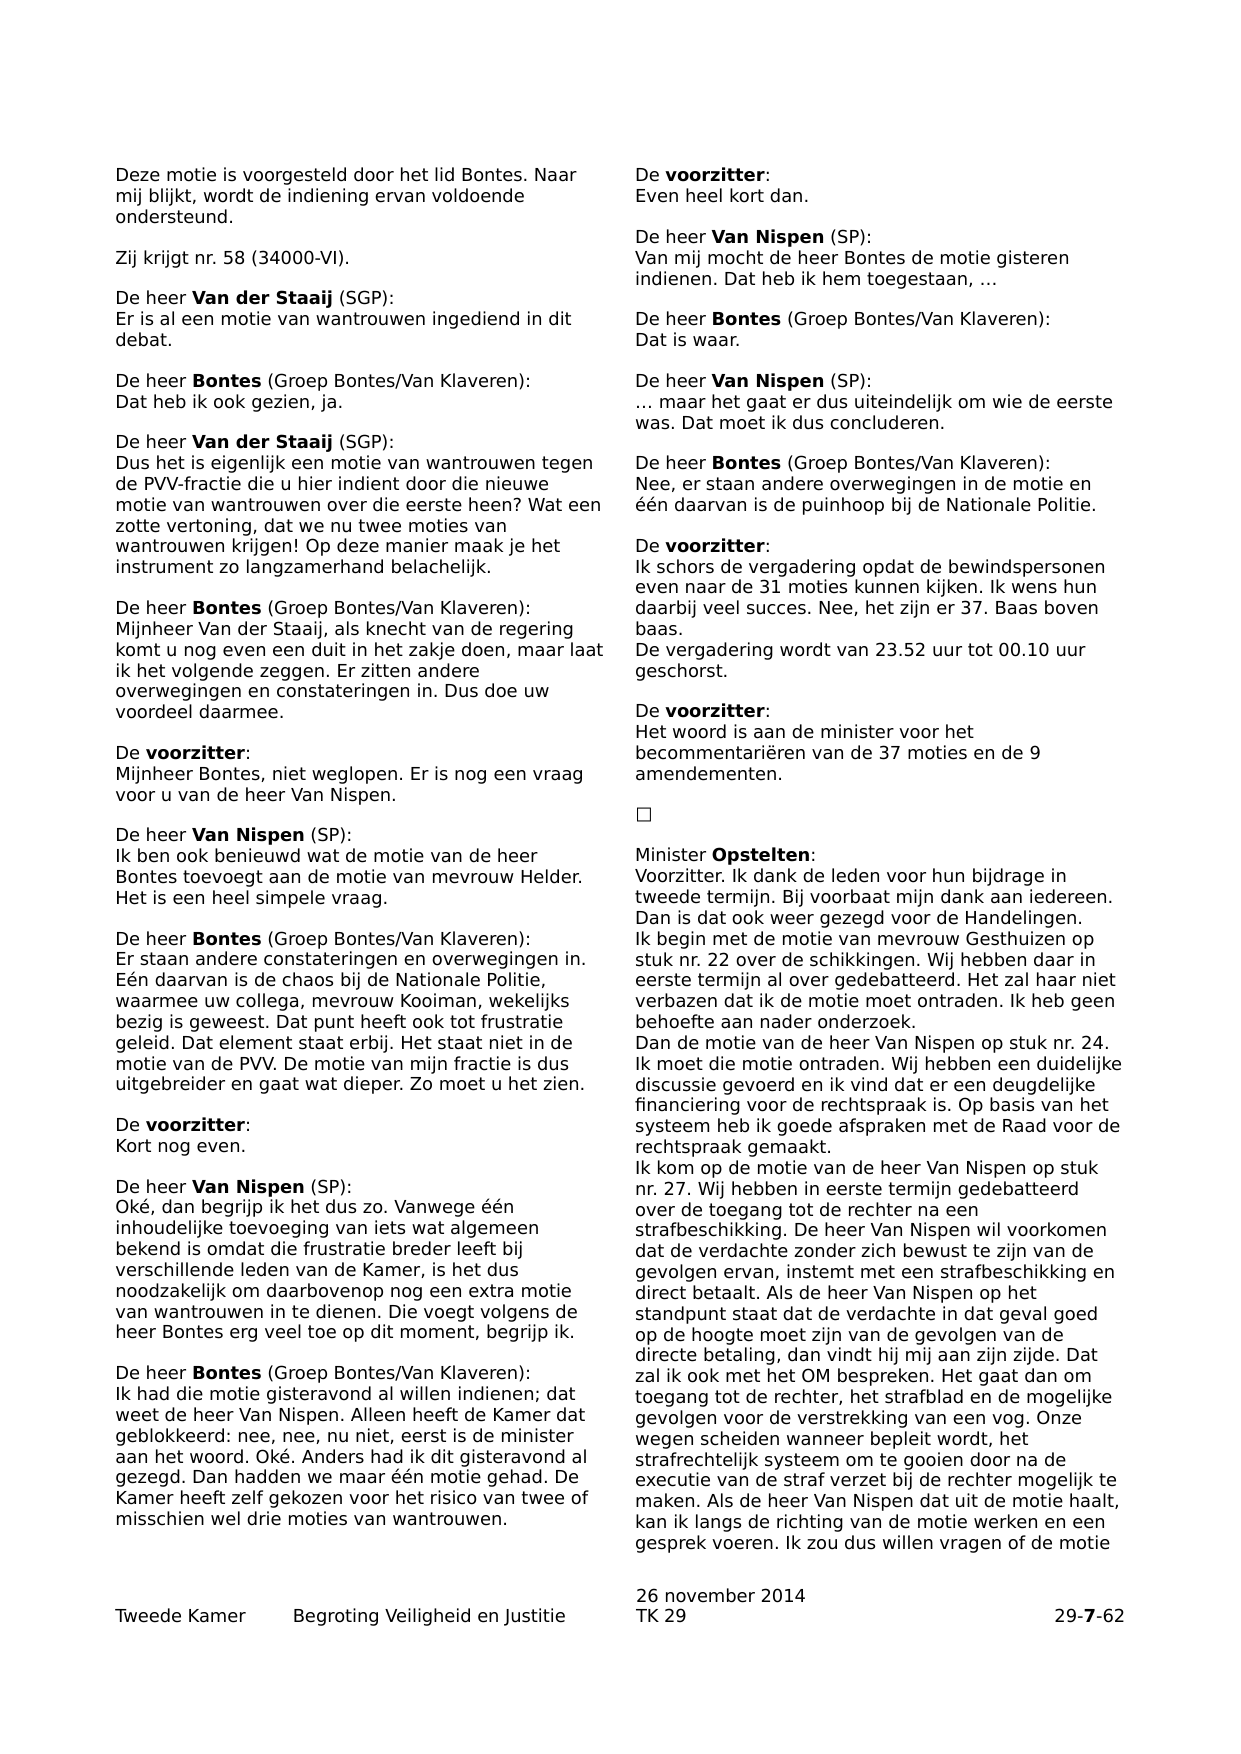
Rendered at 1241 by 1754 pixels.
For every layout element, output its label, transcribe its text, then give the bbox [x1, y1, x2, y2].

text Oké, dan begrijp ik het dus zo. Vanwege één inhoudelijke toevoeging van iets wat algemeen bekend is omdat die frustratie breder leeft bij verschillende leden van de Kamer, is het dus noodzakelijk om daarbovenop nog een extra motie van wantrouwen in te dienen. Die voegt volgens de heer Bontes erg veel toe op dit moment, begrijp ik. [115, 1197, 605, 1343]
text De heer Van Nispen (SP): [635, 371, 1125, 392]
text Minister Opstelten: [635, 845, 1125, 866]
text ⬜ [635, 804, 1125, 825]
text De heer Bontes (Groep Bontes/Van Klaveren): [115, 1363, 605, 1384]
text Er is al een motie van wantrouwen ingediend in dit debat. [115, 309, 605, 351]
text Zij krijgt nr. 58 (34000-VI). [115, 247, 605, 268]
text Voorzitter. Ik dank de leden voor hun bijdrage in tweede termijn. Bij voorbaat mijn dank aan iedereen. Dan is dat ook weer gezegd voor de Handelingen. [635, 866, 1125, 928]
text De heer Bontes (Groep Bontes/Van Klaveren): [115, 598, 605, 619]
text Dat heb ik ook gezien, ja. [115, 391, 605, 412]
text De heer Van Nispen (SP): [635, 227, 1125, 248]
text Dus het is eigenlijk een motie van wantrouwen tegen de PVV-fractie die u hier indient door die nieuwe motie van wantrouwen over die eerste heen? Wat een zotte vertoning, dat we nu twee moties van wantrouwen krijgen! Op deze manier maak je het instrument zo langzamerhand belachelijk. [115, 453, 605, 578]
text De vergadering wordt van 23.52 uur tot 00.10 uur geschorst. [635, 640, 1125, 681]
text Nee, er staan andere overwegingen in de motie en één daarvan is de puinhoop bij de Nationale Politie. [635, 474, 1125, 516]
text De heer Van der Staaij (SGP): [115, 288, 605, 309]
text De heer Van Nispen (SP): [115, 825, 605, 846]
text Ik schors de vergadering opdat de bewindspersonen even naar de 31 moties kunnen kijken. Ik wens hun daarbij veel succes. Nee, het zijn er 37. Baas boven baas. [635, 556, 1125, 640]
text De heer Van der Staaij (SGP): [115, 432, 605, 453]
text De voorzitter: [635, 701, 1125, 722]
text Ik ben ook benieuwd wat de motie van de heer Bontes toevoegt aan de motie van mevrouw Helder. Het is een heel simpele vraag. [115, 846, 605, 908]
text De voorzitter: [115, 1115, 605, 1136]
text Deze motie is voorgesteld door het lid Bontes. Naar mij blijkt, wordt de indiening ervan voldoende ondersteund. [115, 165, 605, 227]
text Mijnheer Van der Staaij, als knecht van de regering komt u nog even een duit in het zakje doen, maar laat ik het volgende zeggen. Er zitten andere overwegingen en constateringen in. Dus doe uw voordeel daarmee. [115, 619, 605, 723]
text De heer Bontes (Groep Bontes/Van Klaveren): [115, 371, 605, 391]
text Mijnheer Bontes, niet weglopen. Er is nog een vraag voor u van de heer Van Nispen. [115, 763, 605, 805]
text Kort nog even. [115, 1136, 605, 1157]
text Van mij mocht de heer Bontes de motie gisteren indienen. Dat heb ik hem toegestaan, … [635, 248, 1125, 289]
text Ik had die motie gisteravond al willen indienen; dat weet de heer Van Nispen. Alleen heeft de Kamer dat geblokkeerd: nee, nee, nu niet, eerst is de minister aan het woord. Oké. Anders had ik dit gisteravond al gezegd. Dan hadden we maar één motie gehad. De Kamer heeft zelf gekozen voor het risico van twee of misschien wel drie moties van wantrouwen. [115, 1384, 605, 1530]
text Ik kom op de motie van de heer Van Nispen op stuk nr. 27. Wij hebben in eerste termijn gedebatteerd over de toegang tot de rechter na een strafbeschikking. De heer Van Nispen wil voorkomen dat de verdachte zonder zich bewust te zijn van de gevolgen ervan, instemt met een strafbeschikking en direct betaalt. Als de heer Van Nispen op het standpunt staat dat de verdachte in dat geval goed op de hoogte moet zijn van de gevolgen van de directe betaling, dan vindt hij mij aan zijn zijde. Dat zal ik ook met het OM bespreken. Het gaat dan om toegang tot de rechter, het strafblad en de mogelijke gevolgen voor de verstrekking van een vog. Onze wegen scheiden wanneer bepleit wordt, het strafrechtelijk systeem om te gooien door na de executie van de straf verzet bij de rechter mogelijk te maken. Als de heer Van Nispen dat uit de motie haalt, kan ik langs de richting van de motie werken en een gesprek voeren. Ik zou dus willen vragen of de motie [635, 1158, 1125, 1553]
text Het woord is aan de minister voor het becommentariëren van de 37 moties en de 9 amendementen. [635, 722, 1125, 784]
text De heer Bontes (Groep Bontes/Van Klaveren): [635, 309, 1125, 330]
text De voorzitter: [115, 743, 605, 763]
text De heer Bontes (Groep Bontes/Van Klaveren): [115, 928, 605, 949]
text De heer Van Nispen (SP): [115, 1177, 605, 1197]
text De voorzitter: [635, 165, 1125, 186]
text … maar het gaat er dus uiteindelijk om wie de eerste was. Dat moet ik dus concluderen. [635, 392, 1125, 433]
text De voorzitter: [635, 536, 1125, 556]
text Ik begin met de motie van mevrouw Gesthuizen op stuk nr. 22 over de schikkingen. Wij hebben daar in eerste termijn al over gedebatteerd. Het zal haar niet verbazen dat ik de motie moet ontraden. Ik heb geen behoefte aan nader onderzoek. [635, 928, 1125, 1033]
text De heer Bontes (Groep Bontes/Van Klaveren): [635, 453, 1125, 474]
text Er staan andere constateringen en overwegingen in. Eén daarvan is de chaos bij de Nationale Politie, waarmee uw collega, mevrouw Kooiman, wekelijks bezig is geweest. Dat punt heeft ook tot frustratie geleid. Dat element staat erbij. Het staat niet in de motie van de PVV. De motie van mijn fractie is dus uitgebreider en gaat wat dieper. Zo moet u het zien. [115, 949, 605, 1095]
text Even heel kort dan. [635, 186, 1125, 207]
text Dat is waar. [635, 330, 1125, 351]
text Dan de motie van de heer Van Nispen op stuk nr. 24. Ik moet die motie ontraden. Wij hebben een duidelijke discussie gevoerd en ik vind dat er een deugdelijke financiering voor de rechtspraak is. Op basis van het systeem heb ik goede afspraken met de Raad voor de rechtspraak gemaakt. [635, 1033, 1125, 1158]
